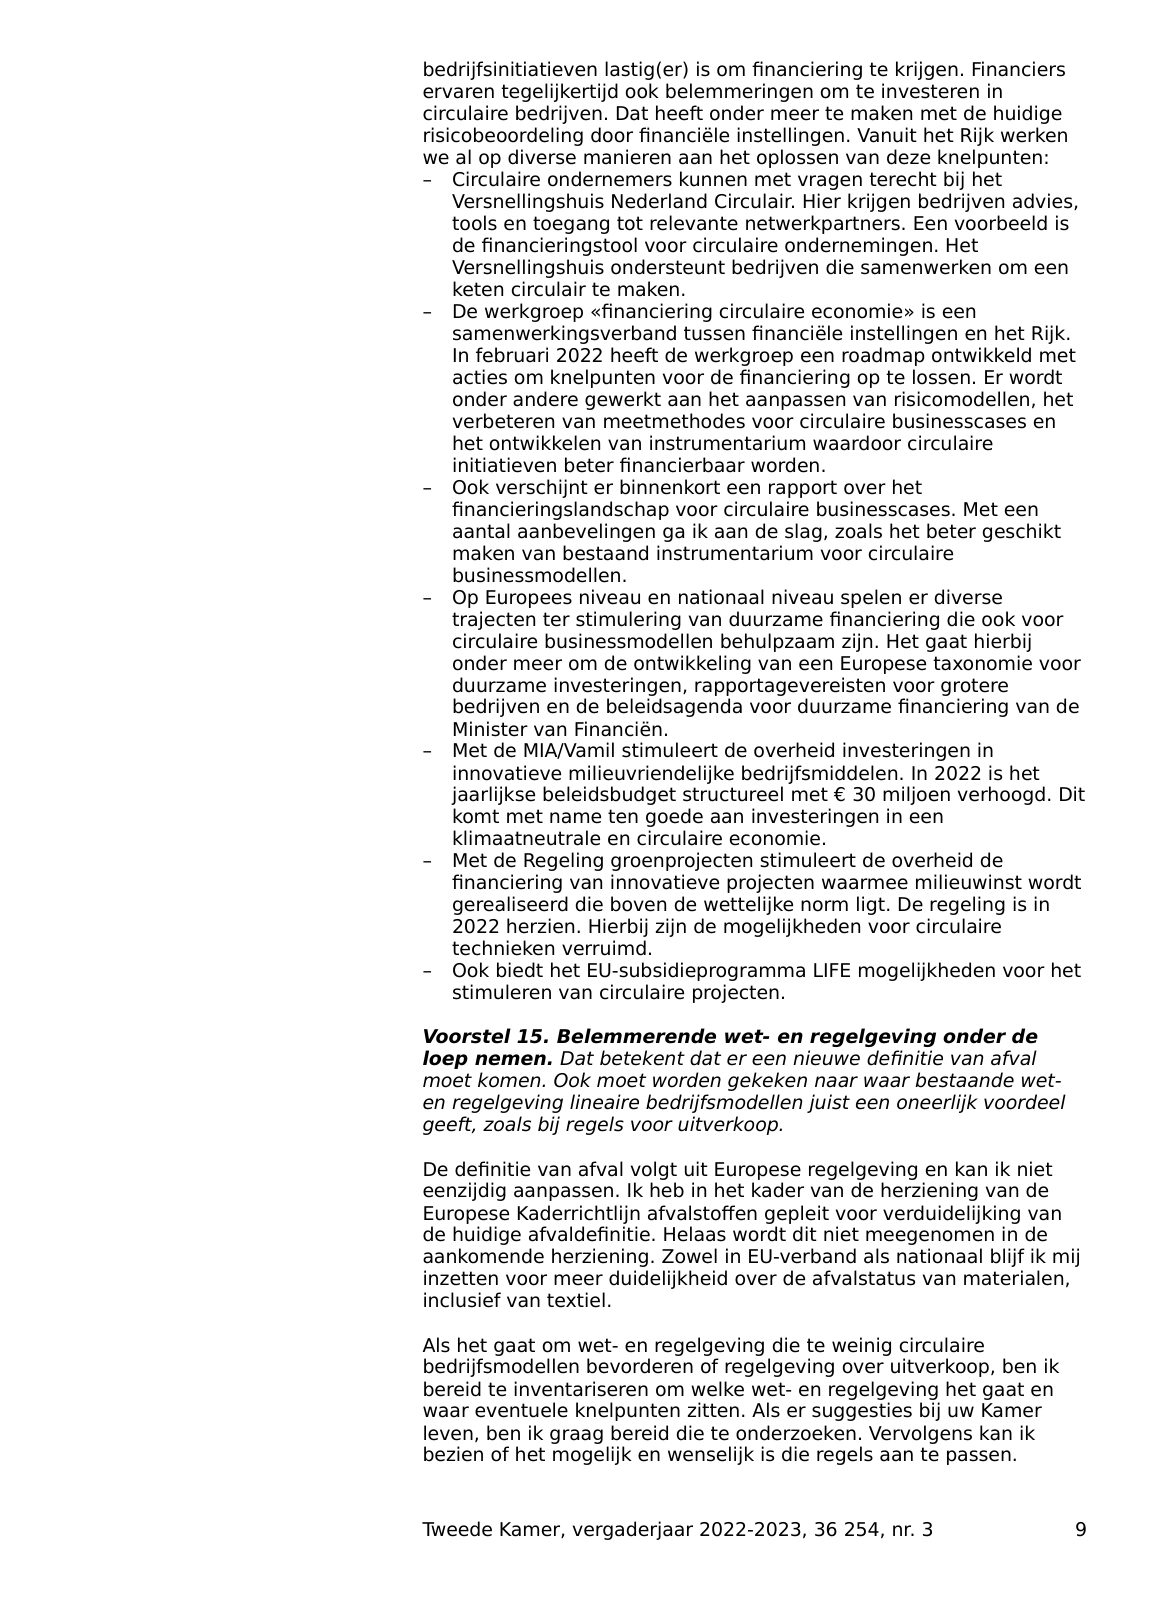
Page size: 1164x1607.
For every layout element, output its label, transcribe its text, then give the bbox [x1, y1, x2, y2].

text bedrijfsinitiatieven lastig(er) is om financiering te krijgen. Financiers ervaren tegelijkertijd ook belemmeringen om te investeren in circulaire bedrijven. Dat heeft onder meer te maken met de huidige risicobeoordeling door financiële instellingen. Vanuit het Rijk werken we al op diverse manieren aan het oplossen van deze knelpunten: [422, 59, 1087, 169]
text – Ook biedt het EU-subsidieprogramma LIFE mogelijkheden voor het stimuleren van circulaire projecten. [422, 960, 1087, 1004]
text Als het gaat om wet- en regelgeving die te weinig circulaire bedrijfsmodellen bevorderen of regelgeving over uitverkoop, ben ik bereid te inventariseren om welke wet- en regelgeving het gaat en waar eventuele knelpunten zitten. Als er suggesties bij uw Kamer leven, ben ik graag bereid die te onderzoeken. Vervolgens kan ik bezien of het mogelijk en wenselijk is die regels aan te passen. [422, 1334, 1087, 1466]
text – Met de MIA/Vamil stimuleert de overheid investeringen in innovatieve milieuvriendelijke bedrijfsmiddelen. In 2022 is het jaarlijkse beleidsbudget structureel met € 30 miljoen verhoogd. Dit komt met name ten goede aan investeringen in een klimaatneutrale en circulaire economie. [422, 740, 1087, 850]
text – Op Europees niveau en nationaal niveau spelen er diverse trajecten ter stimulering van duurzame financiering die ook voor circulaire businessmodellen behulpzaam zijn. Het gaat hierbij onder meer om de ontwikkeling van een Europese taxonomie voor duurzame investeringen, rapportagevereisten voor grotere bedrijven en de beleidsagenda voor duurzame financiering van de Minister van Financiën. [422, 587, 1087, 740]
text De definitie van afval volgt uit Europese regelgeving en kan ik niet eenzijdig aanpassen. Ik heb in het kader van de herziening van de Europese Kaderrichtlijn afvalstoffen gepleit voor verduidelijking van de huidige afvaldefinitie. Helaas wordt dit niet meegenomen in de aankomende herziening. Zowel in EU-verband als nationaal blijf ik mij inzetten voor meer duidelijkheid over de afvalstatus van materialen, inclusief van textiel. [422, 1158, 1087, 1312]
text – Met de Regeling groenprojecten stimuleert de overheid de financiering van innovatieve projecten waarmee milieuwinst wordt gerealiseerd die boven de wettelijke norm ligt. De regeling is in 2022 herzien. Hierbij zijn de mogelijkheden voor circulaire technieken verruimd. [422, 850, 1087, 960]
text – Ook verschijnt er binnenkort een rapport over het financieringslandschap voor circulaire businesscases. Met een aantal aanbevelingen ga ik aan de slag, zoals het beter geschikt maken van bestaand instrumentarium voor circulaire businessmodellen. [422, 477, 1087, 587]
subtitle Voorstel 15. Belemmerende wet- en regelgeving onder de loep nemen. Dat betekent dat er een nieuwe definitie van afval moet komen. Ook moet worden gekeken naar waar bestaande wet- en regelgeving lineaire bedrijfsmodellen juist een oneerlijk voordeel geeft, zoals bij regels voor uitverkoop. [422, 1026, 1087, 1136]
text – Circulaire ondernemers kunnen met vragen terecht bij het Versnellingshuis Nederland Circulair. Hier krijgen bedrijven advies, tools en toegang tot relevante netwerkpartners. Een voorbeeld is de financieringstool voor circulaire ondernemingen. Het Versnellingshuis ondersteunt bedrijven die samenwerken om een keten circulair te maken. [422, 169, 1087, 301]
text – De werkgroep «financiering circulaire economie» is een samenwerkingsverband tussen financiële instellingen en het Rijk. In februari 2022 heeft de werkgroep een roadmap ontwikkeld met acties om knelpunten voor de financiering op te lossen. Er wordt onder andere gewerkt aan het aanpassen van risicomodellen, het verbeteren van meetmethodes voor circulaire businesscases en het ontwikkelen van instrumentarium waardoor circulaire initiatieven beter financierbaar worden. [422, 301, 1087, 477]
